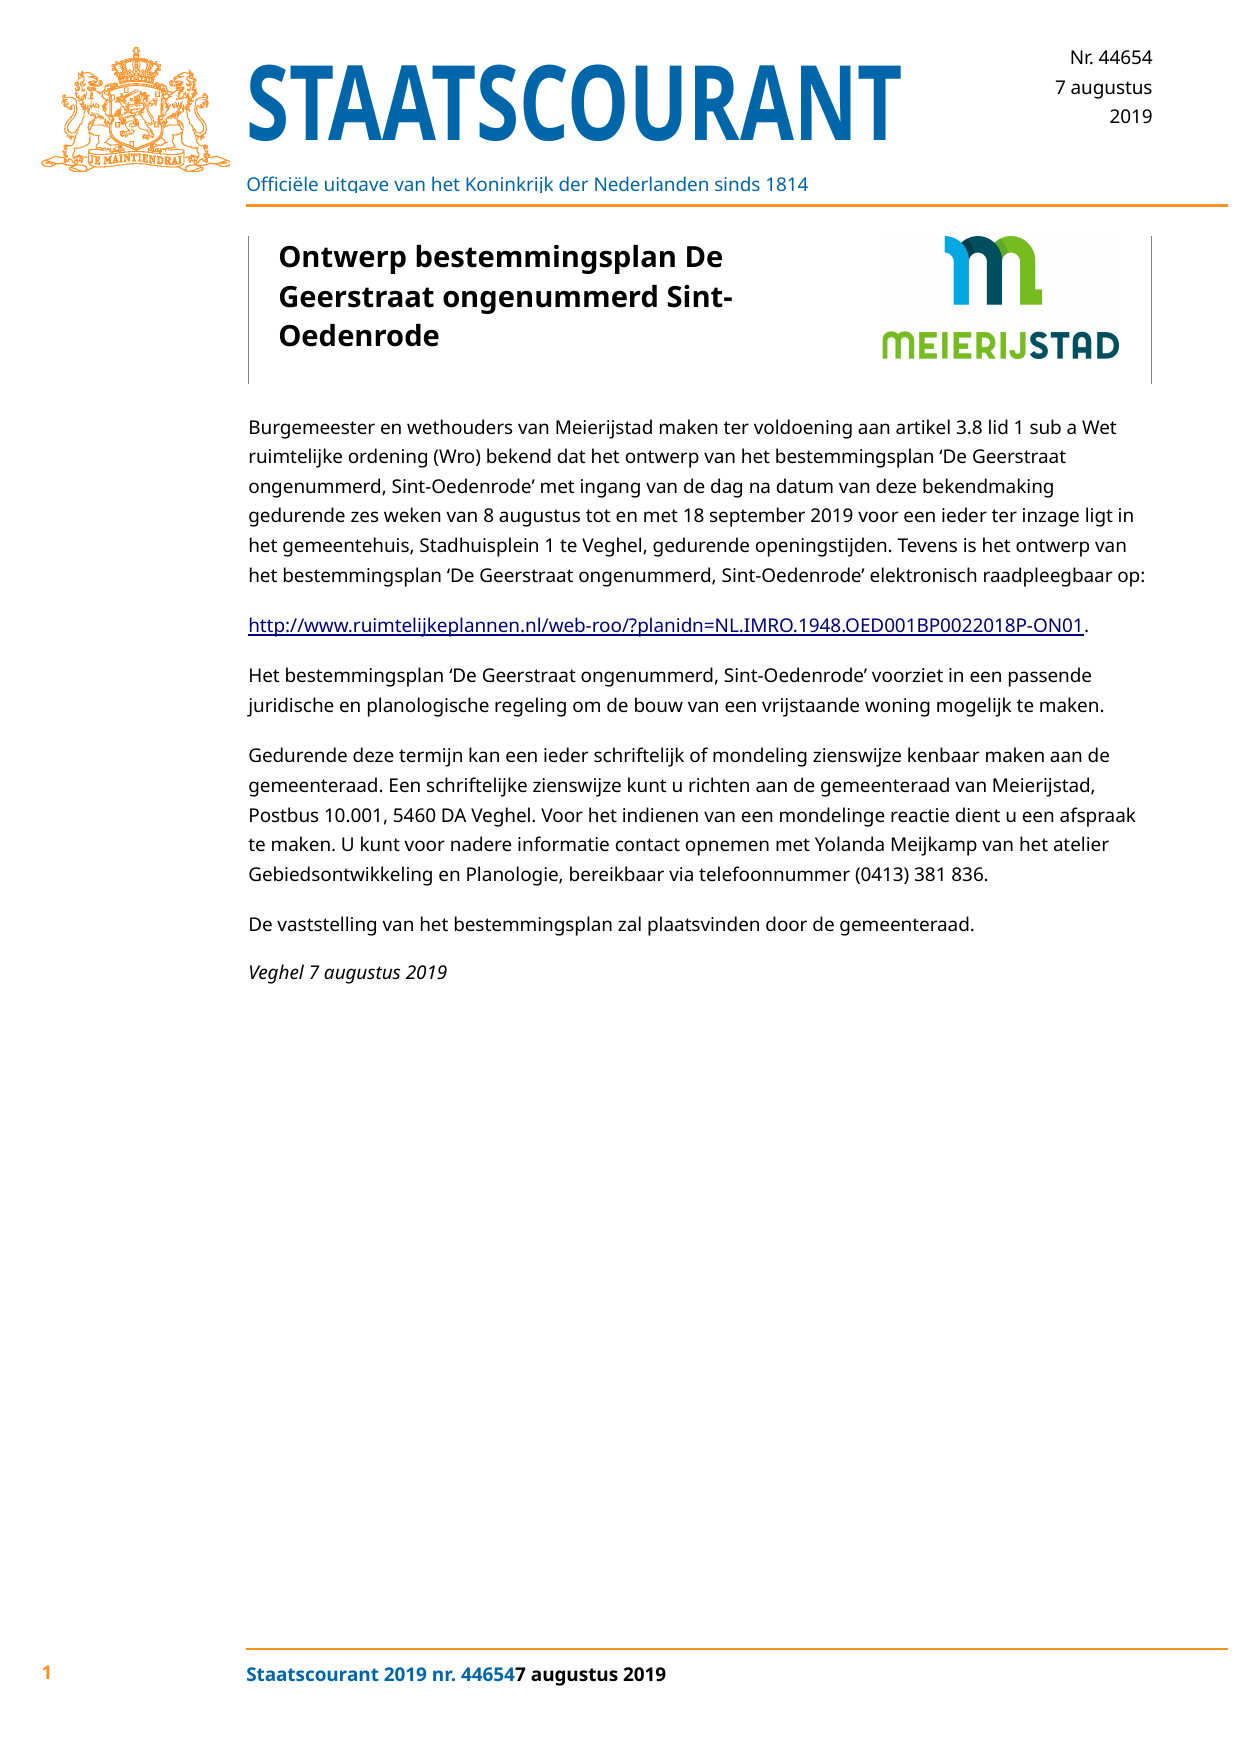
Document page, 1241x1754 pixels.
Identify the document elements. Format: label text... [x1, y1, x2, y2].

table_header Ontwerp bestemmingsplan De Geerstraat ongenummerd Sint-Oedenrode [249, 236, 850, 384]
table_header [850, 236, 882, 358]
text Burgemeester en wethouders van Meierijstad maken ter voldoening aan artikel 3.8 lid 1 sub a Wet ruimtelijke ordening (Wro) bekend dat het ontwerp van het bestemmingsplan ‘De Geerstraat ongenummerd, Sint-Oedenrode’ met ingang van de dag na datum van deze bekendmaking gedurende zes weken van 8 augustus tot en met 18 september 2019 voor een ieder ter inzage ligt in het gemeentehuis, Stadhuisplein 1 te Veghel, gedurende openingstijden. Tevens is het ontwerp van het bestemmingsplan ‘De Geerstraat ongenummerd, Sint-Oedenrode’ elektronisch raadpleegbaar op: [248, 414, 1152, 588]
table_header [850, 359, 1151, 384]
text Het bestemmingsplan ‘De Geerstraat ongenummerd, Sint-Oedenrode’ voorziet in een passende juridische en planologische regeling om de bouw van een vrijstaande woning mogelijk te maken. [248, 663, 1152, 718]
text Gedurende deze termijn kan een ieder schriftelijk of mondeling zienswijze kenbaar maken aan de gemeenteraad. Een schriftelijke zienswijze kunt u richten aan de gemeenteraad van Meierijstad, Postbus 10.001, 5460 DA Veghel. Voor het indienen van een mondelinge reactie dient u een afspraak te maken. U kunt voor nadere informatie contact opnemen met Yolanda Meijkamp van het atelier Gebiedsontwikkeling en Planologie, bereikbaar via telefoonnummer (0413) 381 836. [248, 743, 1152, 887]
text Veghel 7 augustus 2019 [248, 959, 1152, 985]
table_header [1119, 236, 1151, 358]
picture [882, 236, 1119, 359]
text De vaststelling van het bestemmingsplan zal plaatsvinden door de gemeenteraad. [248, 911, 1152, 937]
text http://www.ruimtelijkeplannen.nl/web-roo/?planidn=NL.IMRO.1948.OED001BP0022018P-ON01. [248, 612, 1152, 638]
picture [41, 47, 231, 172]
